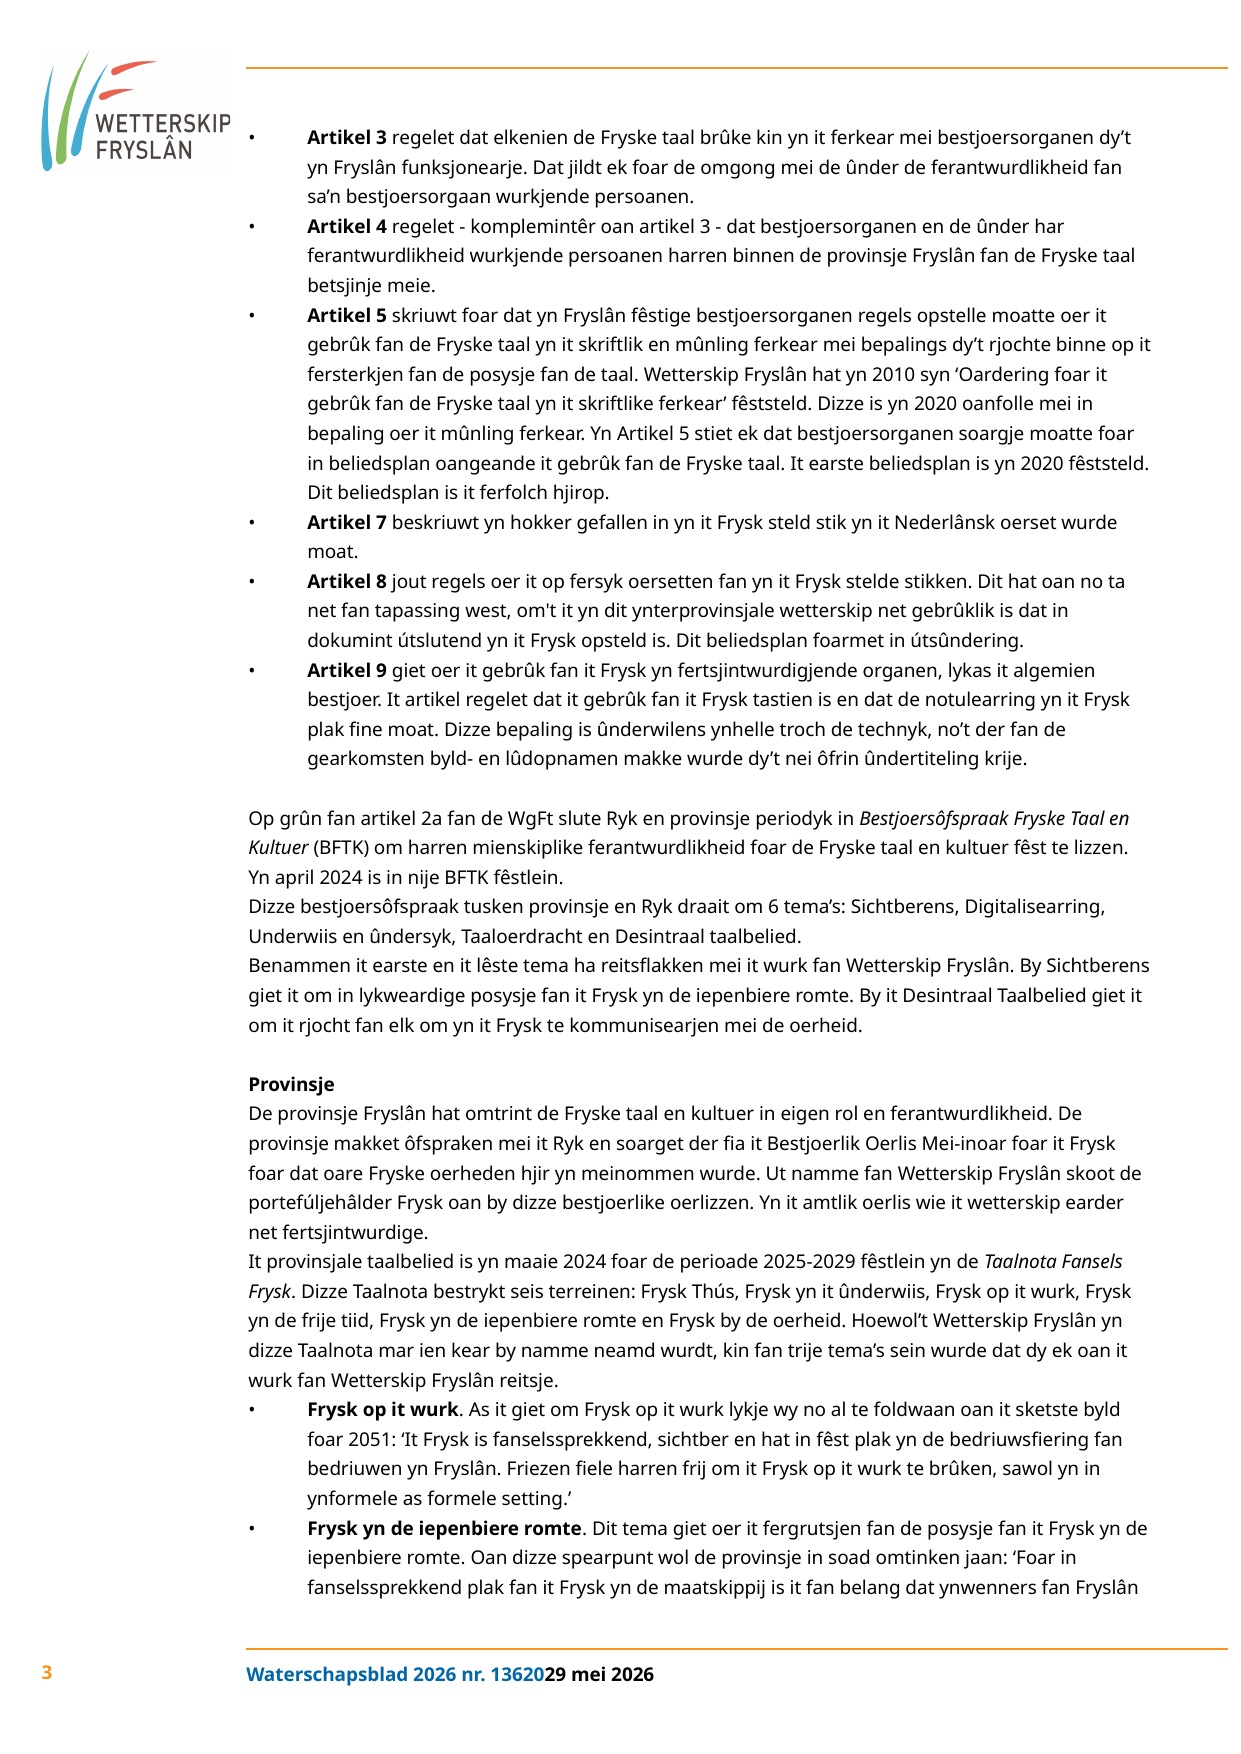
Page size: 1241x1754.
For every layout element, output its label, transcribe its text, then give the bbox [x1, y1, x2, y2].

list Artikel 9 giet oer it gebrûk fan it Frysk yn fertsjintwurdigjende organen, lykas it algemien bestjoer. It artikel regelet dat it gebrûk fan it Frysk tastien is en dat de notulearring yn it Frysk plak fine moat. Dizze bepaling is ûnderwilens ynhelle troch de technyk, no’t der fan de gearkomsten byld- en lûdopnamen makke wurde dy’t nei ôfrin ûndertiteling krije. [248, 657, 1152, 771]
list Artikel 3 regelet dat elkenien de Fryske taal brûke kin yn it ferkear mei bestjoersorganen dy’t yn Fryslân funksjonearje. Dat jildt ek foar de omgong mei de ûnder de ferantwurdlikheid fan sa’n bestjoersorgaan wurkjende persoanen. [248, 124, 1152, 209]
list Frysk op it wurk. As it giet om Frysk op it wurk lykje wy no al te foldwaan oan it sketste byld foar 2051: ‘It Frysk is fanselssprekkend, sichtber en hat in fêst plak yn de bedriuwsfiering fan bedriuwen yn Fryslân. Friezen fiele harren frij om it Frysk op it wurk te brûken, sawol yn in ynformele as formele setting.’ [248, 1396, 1152, 1511]
list Artikel 4 regelet - komplemintêr oan artikel 3 - dat bestjoersorganen en de ûnder har ferantwurdlikheid wurkjende persoanen harren binnen de provinsje Fryslân fan de Fryske taal betsjinje meie. [248, 213, 1152, 298]
text Benammen it earste en it lêste tema ha reitsflakken mei it wurk fan Wetterskip Fryslân. By Sichtberens giet it om in lykweardige posysje fan it Frysk yn de iepenbiere romte. By it Desintraal Taalbelied giet it om it rjocht fan elk om yn it Frysk te kommunisearjen mei de oerheid. [248, 953, 1152, 1038]
text Dizze bestjoersôfspraak tusken provinsje en Ryk draait om 6 tema’s: Sichtberens, Digitalisearring, Underwiis en ûndersyk, Taaloerdracht en Desintraal taalbelied. [248, 893, 1152, 949]
text Op grûn fan artikel 2a fan de WgFt slute Ryk en provinsje periodyk in Bestjoersôfspraak Fryske Taal en Kultuer (BFTK) om harren mienskiplike ferantwurdlikheid foar de Fryske taal en kultuer fêst te lizzen. Yn april 2024 is in nije BFTK fêstlein. [248, 805, 1152, 890]
list Artikel 8 jout regels oer it op fersyk oersetten fan yn it Frysk stelde stikken. Dit hat oan no ta net fan tapassing west, om't it yn dit ynterprovinsjale wetterskip net gebrûklik is dat in dokumint útslutend yn it Frysk opsteld is. Dit beliedsplan foarmet in útsûndering. [248, 568, 1152, 653]
text De provinsje Fryslân hat omtrint de Fryske taal en kultuer in eigen rol en ferantwurdlikheid. De provinsje makket ôfspraken mei it Ryk en soarget der fia it Bestjoerlik Oerlis Mei-inoar foar it Frysk foar dat oare Fryske oerheden hjir yn meinommen wurde. Ut namme fan Wetterskip Fryslân skoot de portefúljehâlder Frysk oan by dizze bestjoerlike oerlizzen. Yn it amtlik oerlis wie it wetterskip earder net fertsjintwurdige. [248, 1101, 1152, 1245]
list Artikel 7 beskriuwt yn hokker gefallen in yn it Frysk steld stik yn it Nederlânsk oerset wurde moat. [248, 509, 1152, 564]
text It provinsjale taalbelied is yn maaie 2024 foar de perioade 2025-2029 fêstlein yn de Taalnota Fansels Frysk. Dizze Taalnota bestrykt seis terreinen: Frysk Thús, Frysk yn it ûnderwiis, Frysk op it wurk, Frysk yn de frije tiid, Frysk yn de iepenbiere romte en Frysk by de oerheid. Hoewol’t Wetterskip Fryslân yn dizze Taalnota mar ien kear by namme neamd wurdt, kin fan trije tema’s sein wurde dat dy ek oan it wurk fan Wetterskip Fryslân reitsje. [248, 1248, 1152, 1393]
list Artikel 5 skriuwt foar dat yn Fryslân fêstige bestjoersorganen regels opstelle moatte oer it gebrûk fan de Fryske taal yn it skriftlik en mûnling ferkear mei bepalings dy’t rjochte binne op it fersterkjen fan de posysje fan de taal. Wetterskip Fryslân hat yn 2010 syn ‘Oardering foar it gebrûk fan de Fryske taal yn it skriftlike ferkear’ fêststeld. Dizze is yn 2020 oanfolle mei in bepaling oer it mûnling ferkear. Yn Artikel 5 stiet ek dat bestjoersorganen soargje moatte foar in beliedsplan oangeande it gebrûk fan de Fryske taal. It earste beliedsplan is yn 2020 fêststeld. Dit beliedsplan is it ferfolch hjirop. [248, 302, 1152, 505]
text Provinsje [248, 1071, 1152, 1097]
list Frysk yn de iepenbiere romte. Dit tema giet oer it fergrutsjen fan de posysje fan it Frysk yn de iepenbiere romte. Oan dizze spearpunt wol de provinsje in soad omtinken jaan: ‘Foar in fanselssprekkend plak fan it Frysk yn de maatskippij is it fan belang dat ynwenners fan Fryslân [248, 1515, 1152, 1600]
picture [41, 47, 231, 172]
